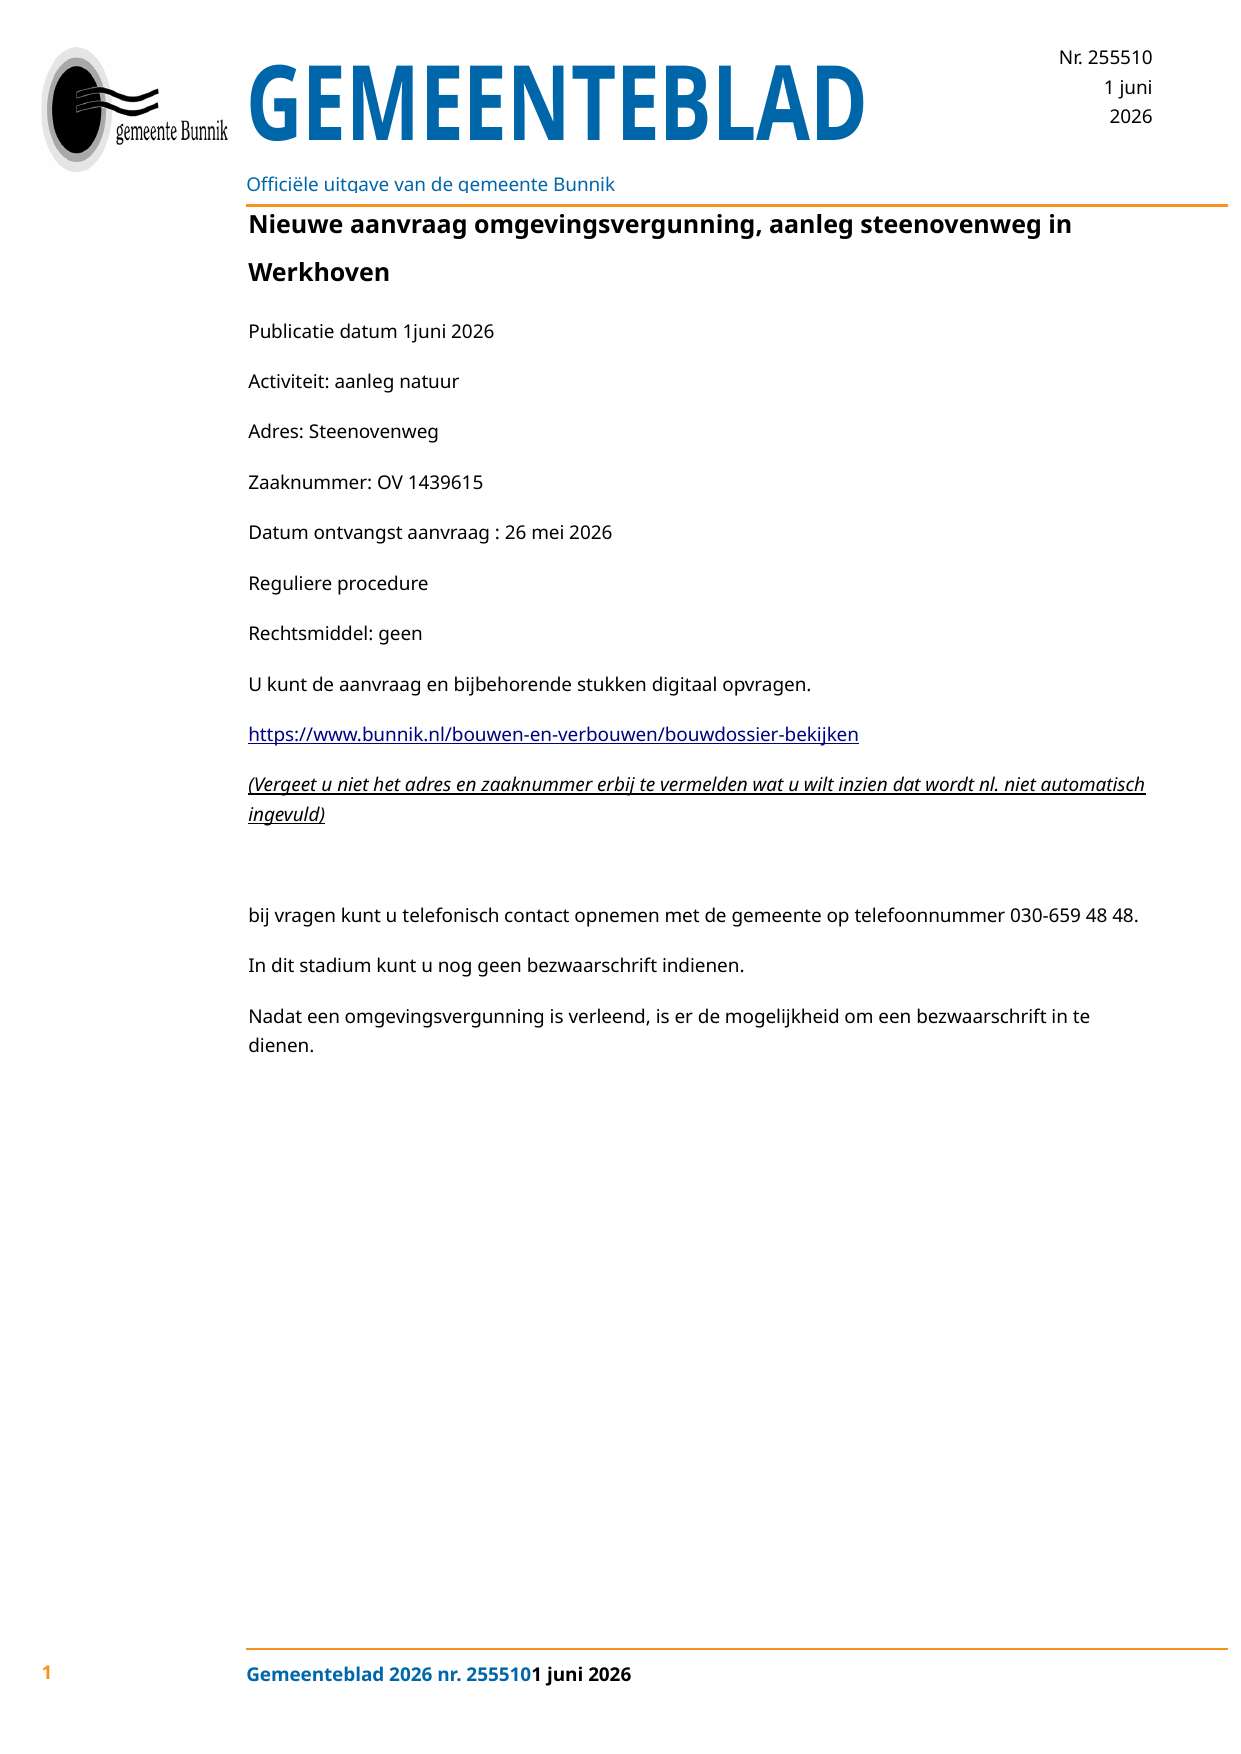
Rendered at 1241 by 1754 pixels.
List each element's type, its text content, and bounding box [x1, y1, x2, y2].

text Datum ontvangst aanvraag : 26 mei 2026 [248, 519, 1152, 545]
text https://www.bunnik.nl/bouwen-en-verbouwen/bouwdossier-bekijken [248, 721, 1152, 747]
text Adres: Steenovenweg [248, 419, 1152, 444]
text Rechtsmiddel: geen [248, 620, 1152, 646]
text In dit stadium kunt u nog geen bezwaarschrift indienen. [248, 952, 1152, 978]
text (Vergeet u niet het adres en zaaknummer erbij te vermelden wat u wilt inzien dat wordt nl. niet automatisch ingevuld) [248, 772, 1152, 827]
text Activiteit: aanleg natuur [248, 368, 1152, 394]
text Reguliere procedure [248, 570, 1152, 596]
text Nieuwe aanvraag omgevingsvergunning, aanleg steenovenweg in Werkhoven [248, 207, 1152, 288]
picture [41, 47, 231, 172]
text Zaaknummer: OV 1439615 [248, 469, 1152, 495]
text Publicatie datum 1juni 2026 [248, 318, 1152, 344]
text U kunt de aanvraag en bijbehorende stukken digitaal opvragen. [248, 671, 1152, 697]
text Nadat een omgevingsvergunning is verleend, is er de mogelijkheid om een bezwaarschrift in te dienen. [248, 1003, 1152, 1058]
text bij vragen kunt u telefonisch contact opnemen met de gemeente op telefoonnummer 030-659 48 48. [248, 902, 1152, 928]
